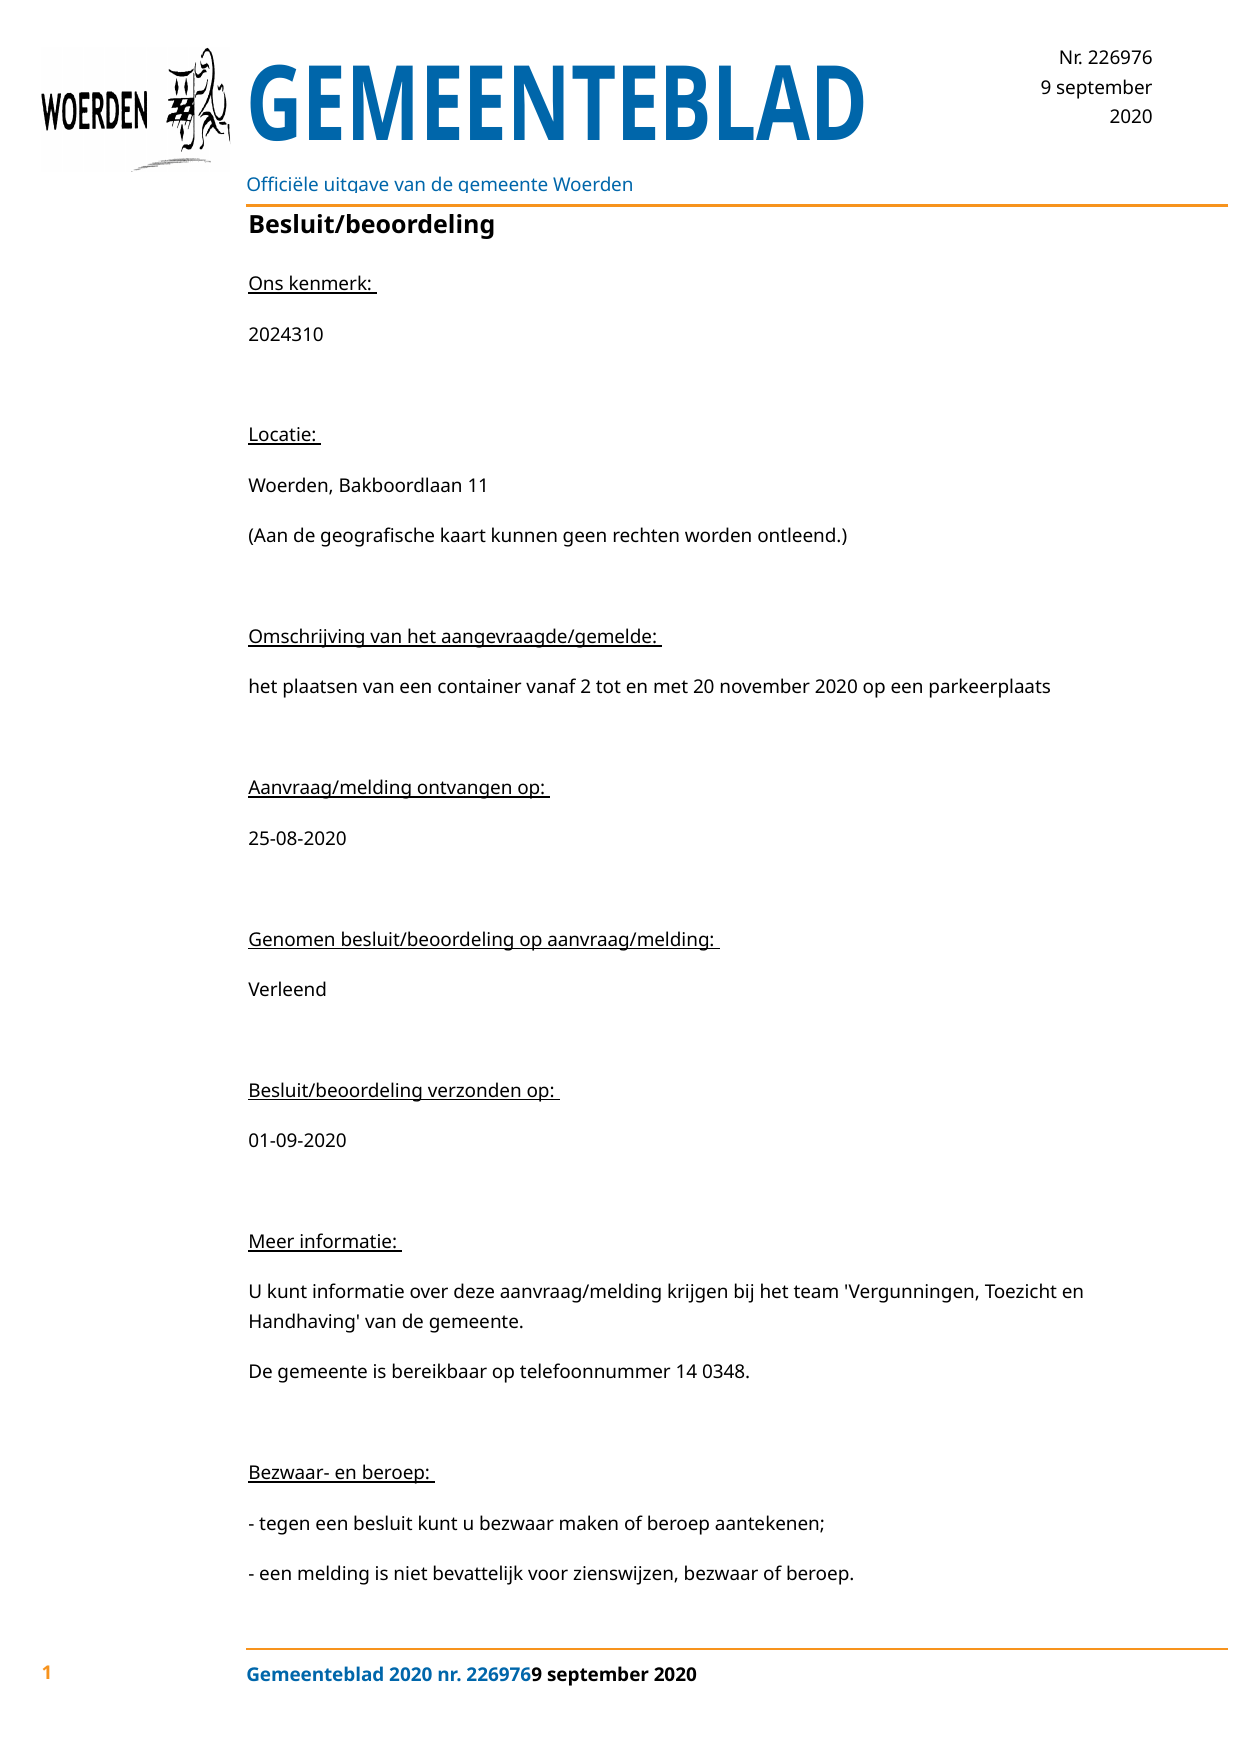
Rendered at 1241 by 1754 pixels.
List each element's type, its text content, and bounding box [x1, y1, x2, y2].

text 01-09-2020 [248, 1127, 1152, 1153]
text Locatie: [248, 422, 1152, 447]
text Besluit/beoordeling [248, 207, 1152, 241]
text U kunt informatie over deze aanvraag/melding krijgen bij het team 'Vergunningen, Toezicht en Handhaving' van de gemeente. [248, 1279, 1152, 1334]
text 2024310 [248, 321, 1152, 346]
text Ons kenmerk: [248, 270, 1152, 296]
text 25-08-2020 [248, 825, 1152, 851]
text - tegen een besluit kunt u bezwaar maken of beroep aantekenen; [248, 1510, 1152, 1536]
text Aanvraag/melding ontvangen op: [248, 774, 1152, 800]
text (Aan de geografische kaart kunnen geen rechten worden ontleend.) [248, 522, 1152, 548]
text - een melding is niet bevattelijk voor zienswijzen, bezwaar of beroep. [248, 1560, 1152, 1586]
text het plaatsen van een container vanaf 2 tot en met 20 november 2020 op een parkeerplaats [248, 674, 1152, 699]
text Woerden, Bakboordlaan 11 [248, 472, 1152, 498]
text Meer informatie: [248, 1228, 1152, 1254]
text Bezwaar- en beroep: [248, 1459, 1152, 1485]
text Verleend [248, 976, 1152, 1002]
text Besluit/beoordeling verzonden op: [248, 1077, 1152, 1103]
text Genomen besluit/beoordeling op aanvraag/melding: [248, 926, 1152, 951]
text De gemeente is bereikbaar op telefoonnummer 14 0348. [248, 1359, 1152, 1384]
picture [41, 47, 231, 172]
text Omschrijving van het aangevraagde/gemelde: [248, 623, 1152, 649]
